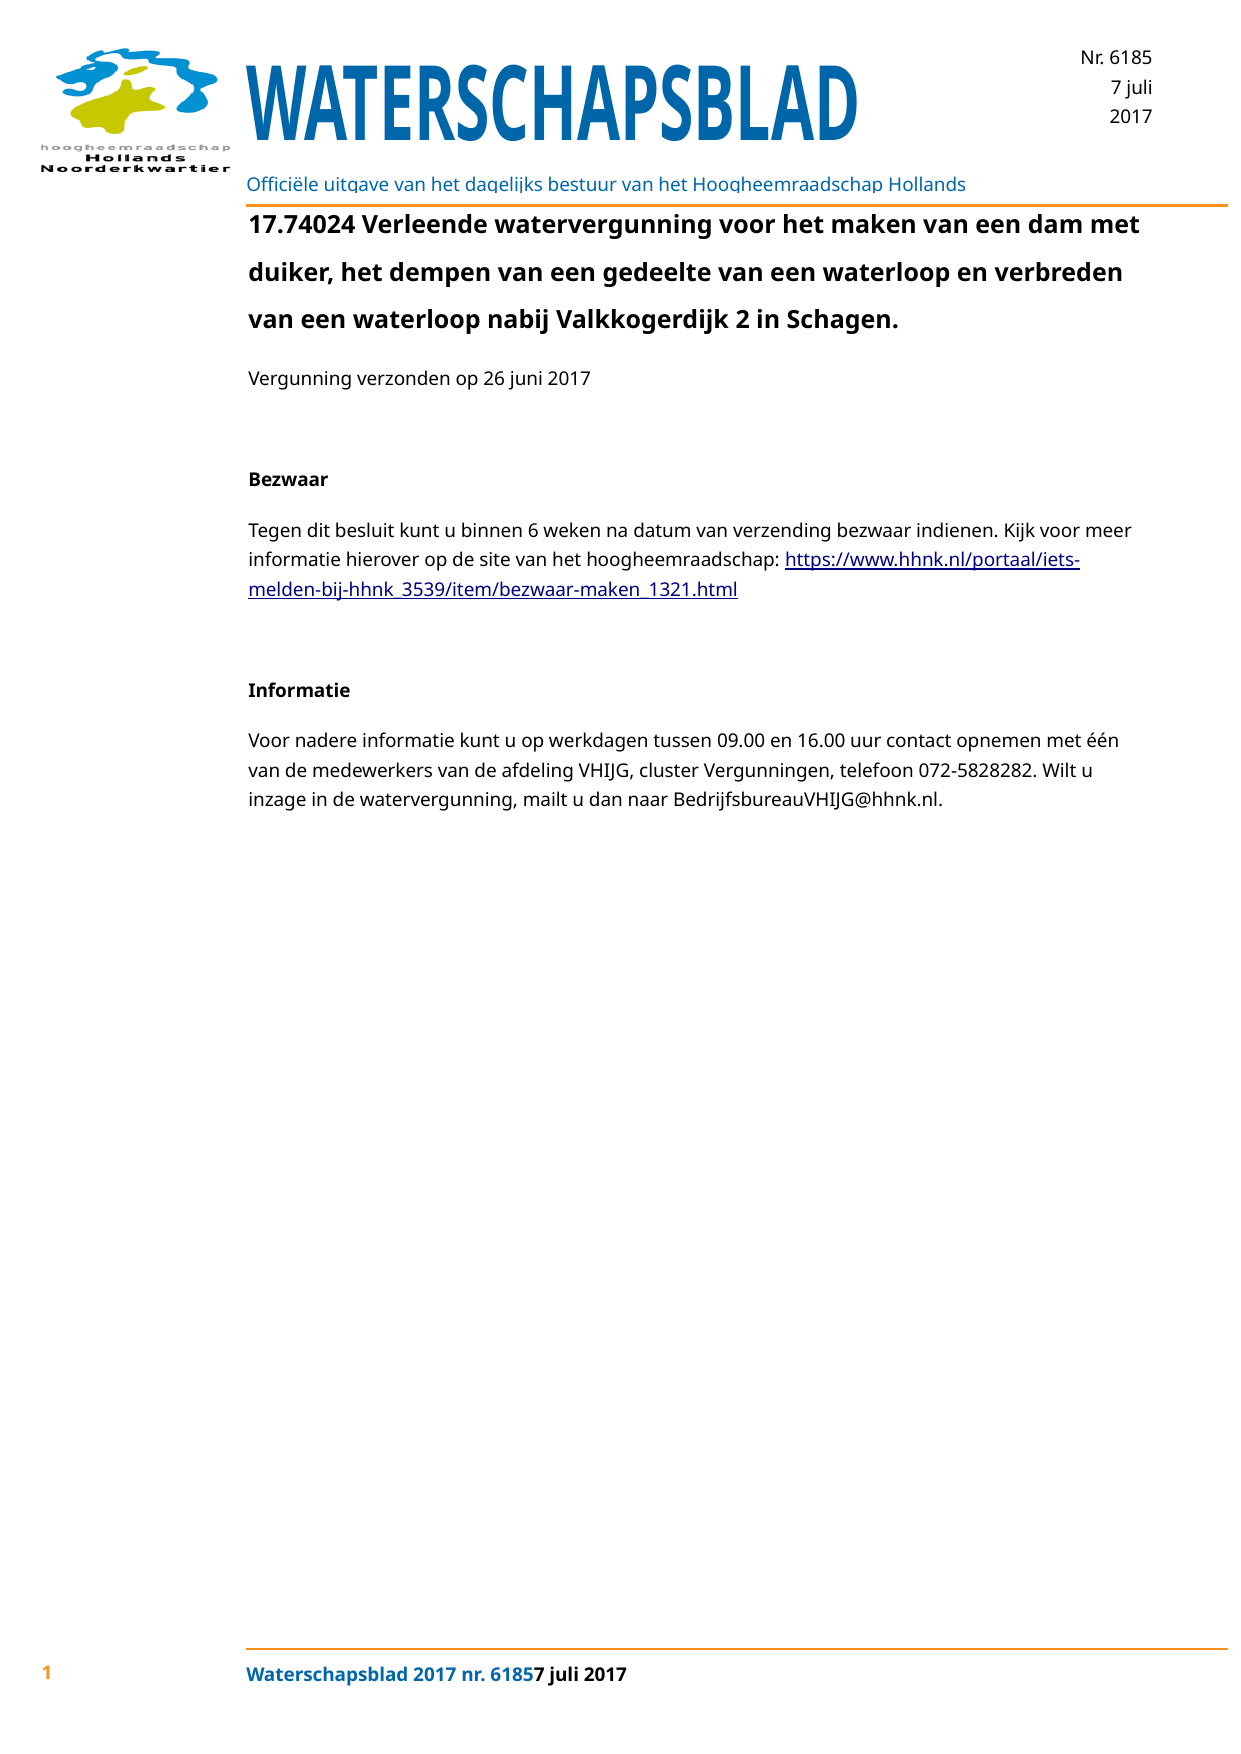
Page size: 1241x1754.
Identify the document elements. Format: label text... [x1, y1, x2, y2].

text Tegen dit besluit kunt u binnen 6 weken na datum van verzending bezwaar indienen. Kijk voor meer informatie hierover op de site van het hoogheemraadschap: https://www.hhnk.nl/portaal/iets-melden-bij-hhnk_3539/item/bezwaar-maken_1321.html [248, 517, 1152, 602]
text 17.74024 Verleende watervergunning voor het maken van een dam met duiker, het dempen van een gedeelte van een waterloop en verbreden van een waterloop nabij Valkkogerdijk 2 in Schagen. [248, 207, 1152, 336]
text Vergunning verzonden op 26 juni 2017 [248, 366, 1152, 391]
text Bezwaar [248, 466, 1152, 492]
text Voor nadere informatie kunt u op werkdagen tussen 09.00 en 16.00 uur contact opnemen met één van de medewerkers van de afdeling VHIJG, cluster Vergunningen, telefoon 072-5828282. Wilt u inzage in de watervergunning, mailt u dan naar BedrijfsbureauVHIJG@hhnk.nl. [248, 727, 1152, 812]
text Informatie [248, 677, 1152, 702]
picture [41, 47, 231, 172]
